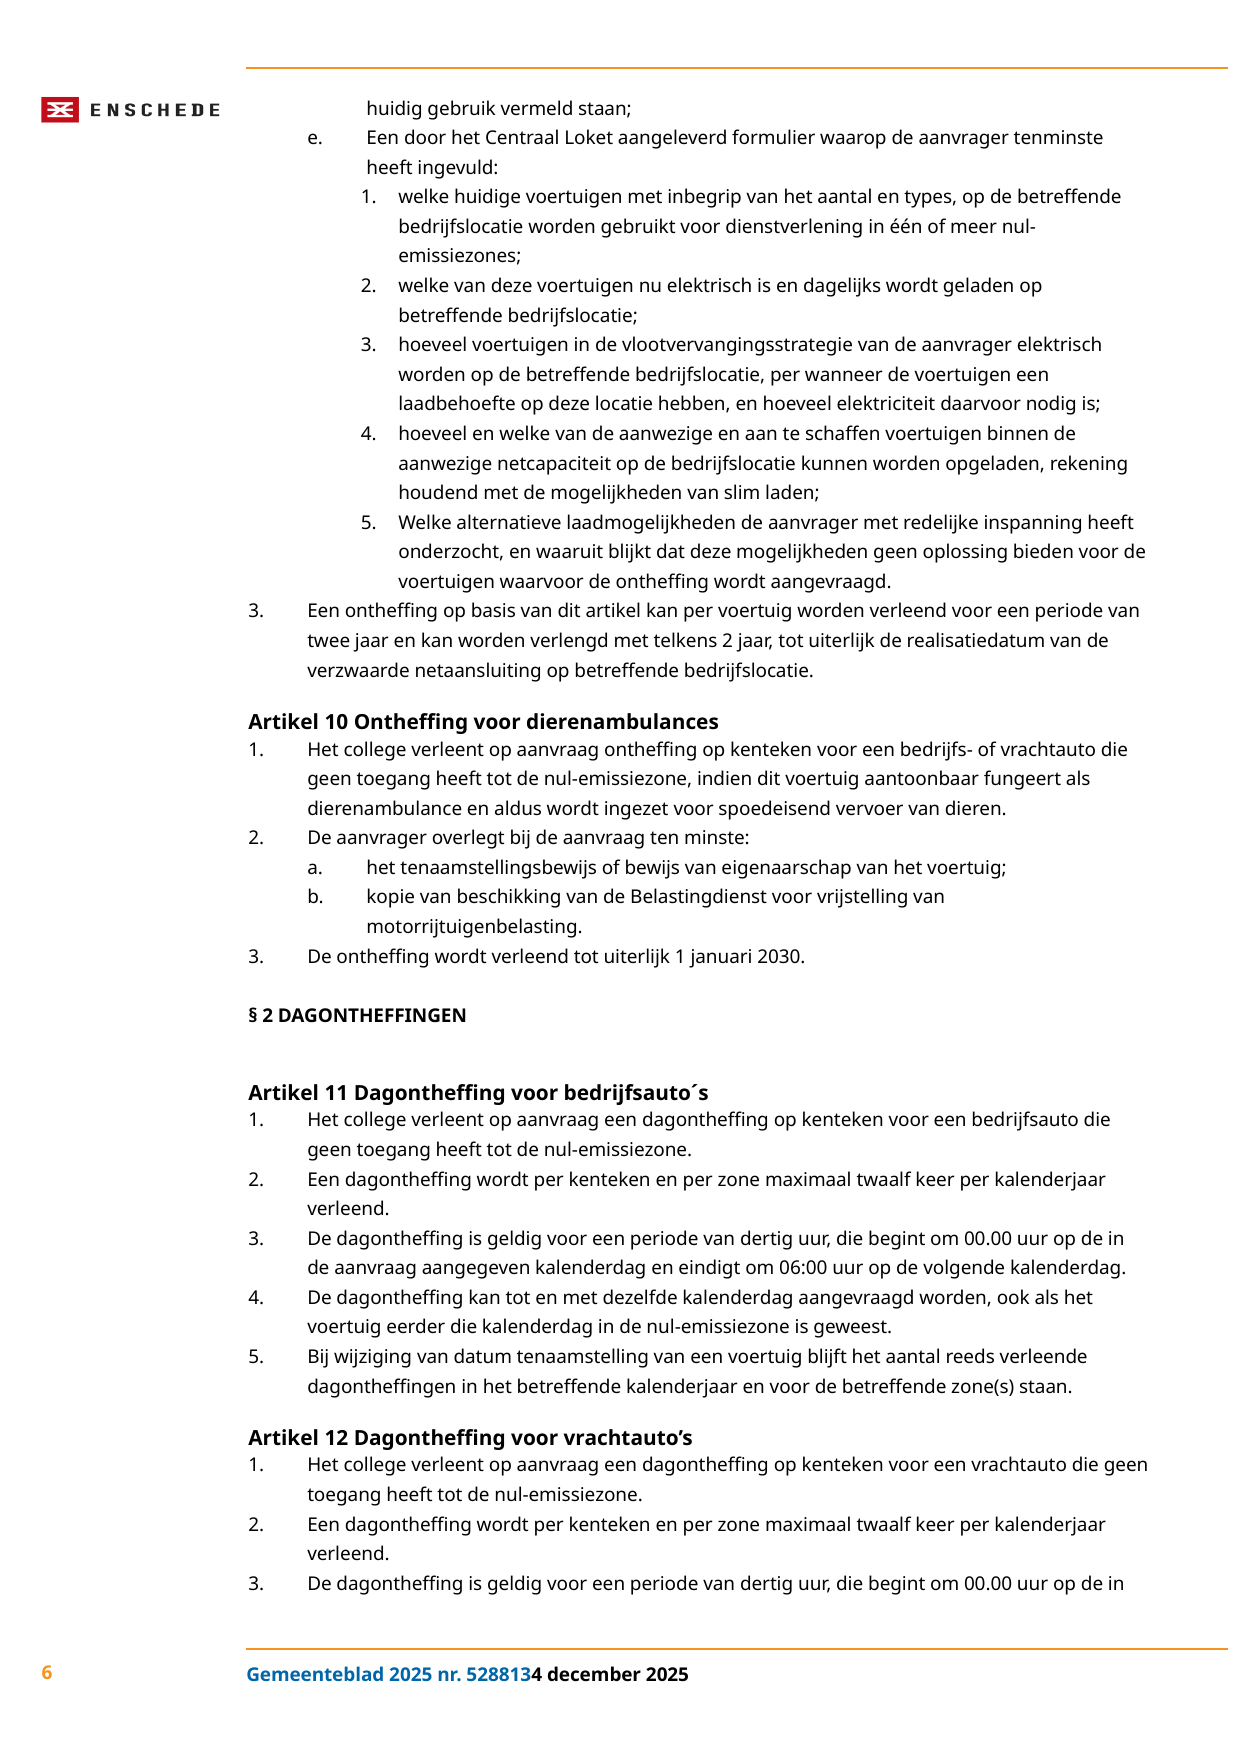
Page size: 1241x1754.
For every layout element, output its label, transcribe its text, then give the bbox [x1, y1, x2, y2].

list hoeveel voertuigen in de vlootvervangingsstrategie van de aanvrager elektrisch worden op de betreffende bedrijfslocatie, per wanneer de voertuigen een laadbehoefte op deze locatie hebben, en hoeveel elektriciteit daarvoor nodig is; [361, 331, 1152, 416]
list De dagontheffing kan tot en met dezelfde kalenderdag aangevraagd worden, ook als het voertuig eerder die kalenderdag in de nul-emissiezone is geweest. [248, 1284, 1152, 1339]
list welke van deze voertuigen nu elektrisch is en dagelijks wordt geladen op betreffende bedrijfslocatie; [361, 272, 1152, 328]
list kopie van beschikking van de Belastingdienst voor vrijstelling van motorrijtuigenbelasting. [307, 884, 1152, 939]
list hoeveel en welke van de aanwezige en aan te schaffen voertuigen binnen de aanwezige netcapaciteit op de bedrijfslocatie kunnen worden opgeladen, rekening houdend met de mogelijkheden van slim laden; [361, 420, 1152, 505]
list Een dagontheffing wordt per kenteken en per zone maximaal twaalf keer per kalenderjaar verleend. [248, 1166, 1152, 1221]
text Artikel 10 Ontheffing voor dierenambulances [248, 707, 1152, 736]
list Bij wijziging van datum tenaamstelling van een voertuig blijft het aantal reeds verleende dagontheffingen in het betreffende kalenderjaar en voor de betreffende zone(s) staan. [248, 1343, 1152, 1398]
picture [41, 47, 231, 172]
list Een ontheffing op basis van dit artikel kan per voertuig worden verleend voor een periode van twee jaar en kan worden verlengd met telkens 2 jaar, tot uiterlijk de realisatiedatum van de verzwaarde netaansluiting op betreffende bedrijfslocatie. [248, 598, 1152, 683]
list De dagontheffing is geldig voor een periode van dertig uur, die begint om 00.00 uur op de in de aanvraag aangegeven kalenderdag en eindigt om 06:00 uur op de volgende kalenderdag. [248, 1225, 1152, 1280]
list De aanvrager overlegt bij de aanvraag ten minste: [248, 824, 1152, 850]
list Een door het Centraal Loket aangeleverd formulier waarop de aanvrager tenminste heeft ingevuld: [307, 124, 1152, 180]
list het tenaamstellingsbewijs of bewijs van eigenaarschap van het voertuig; [307, 854, 1152, 880]
list De dagontheffing is geldig voor een periode van dertig uur, die begint om 00.00 uur op de in [248, 1570, 1152, 1596]
list Het college verleent op aanvraag een dagontheffing op kenteken voor een bedrijfsauto die geen toegang heeft tot de nul-emissiezone. [248, 1107, 1152, 1162]
list De ontheffing wordt verleend tot uiterlijk 1 januari 2030. [248, 943, 1152, 968]
text Artikel 12 Dagontheffing voor vrachtauto’s [248, 1423, 1152, 1452]
list Welke alternatieve laadmogelijkheden de aanvrager met redelijke inspanning heeft onderzocht, en waaruit blijkt dat deze mogelijkheden geen oplossing bieden voor de voertuigen waarvoor de ontheffing wordt aangevraagd. [361, 509, 1152, 594]
text § 2 DAGONTHEFFINGEN [248, 1002, 1152, 1028]
list Het college verleent op aanvraag ontheffing op kenteken voor een bedrijfs- of vrachtauto die geen toegang heeft tot de nul-emissiezone, indien dit voertuig aantoonbaar fungeert als dierenambulance en aldus wordt ingezet voor spoedeisend vervoer van dieren. [248, 736, 1152, 821]
list Het college verleent op aanvraag een dagontheffing op kenteken voor een vrachtauto die geen toegang heeft tot de nul-emissiezone. [248, 1452, 1152, 1507]
list Een dagontheffing wordt per kenteken en per zone maximaal twaalf keer per kalenderjaar verleend. [248, 1511, 1152, 1566]
list huidig gebruik vermeld staan; [307, 95, 1152, 121]
text Artikel 11 Dagontheffing voor bedrijfsauto´s [248, 1078, 1152, 1107]
list welke huidige voertuigen met inbegrip van het aantal en types, op de betreffende bedrijfslocatie worden gebruikt voor dienstverlening in één of meer nul-emissiezones; [361, 183, 1152, 268]
